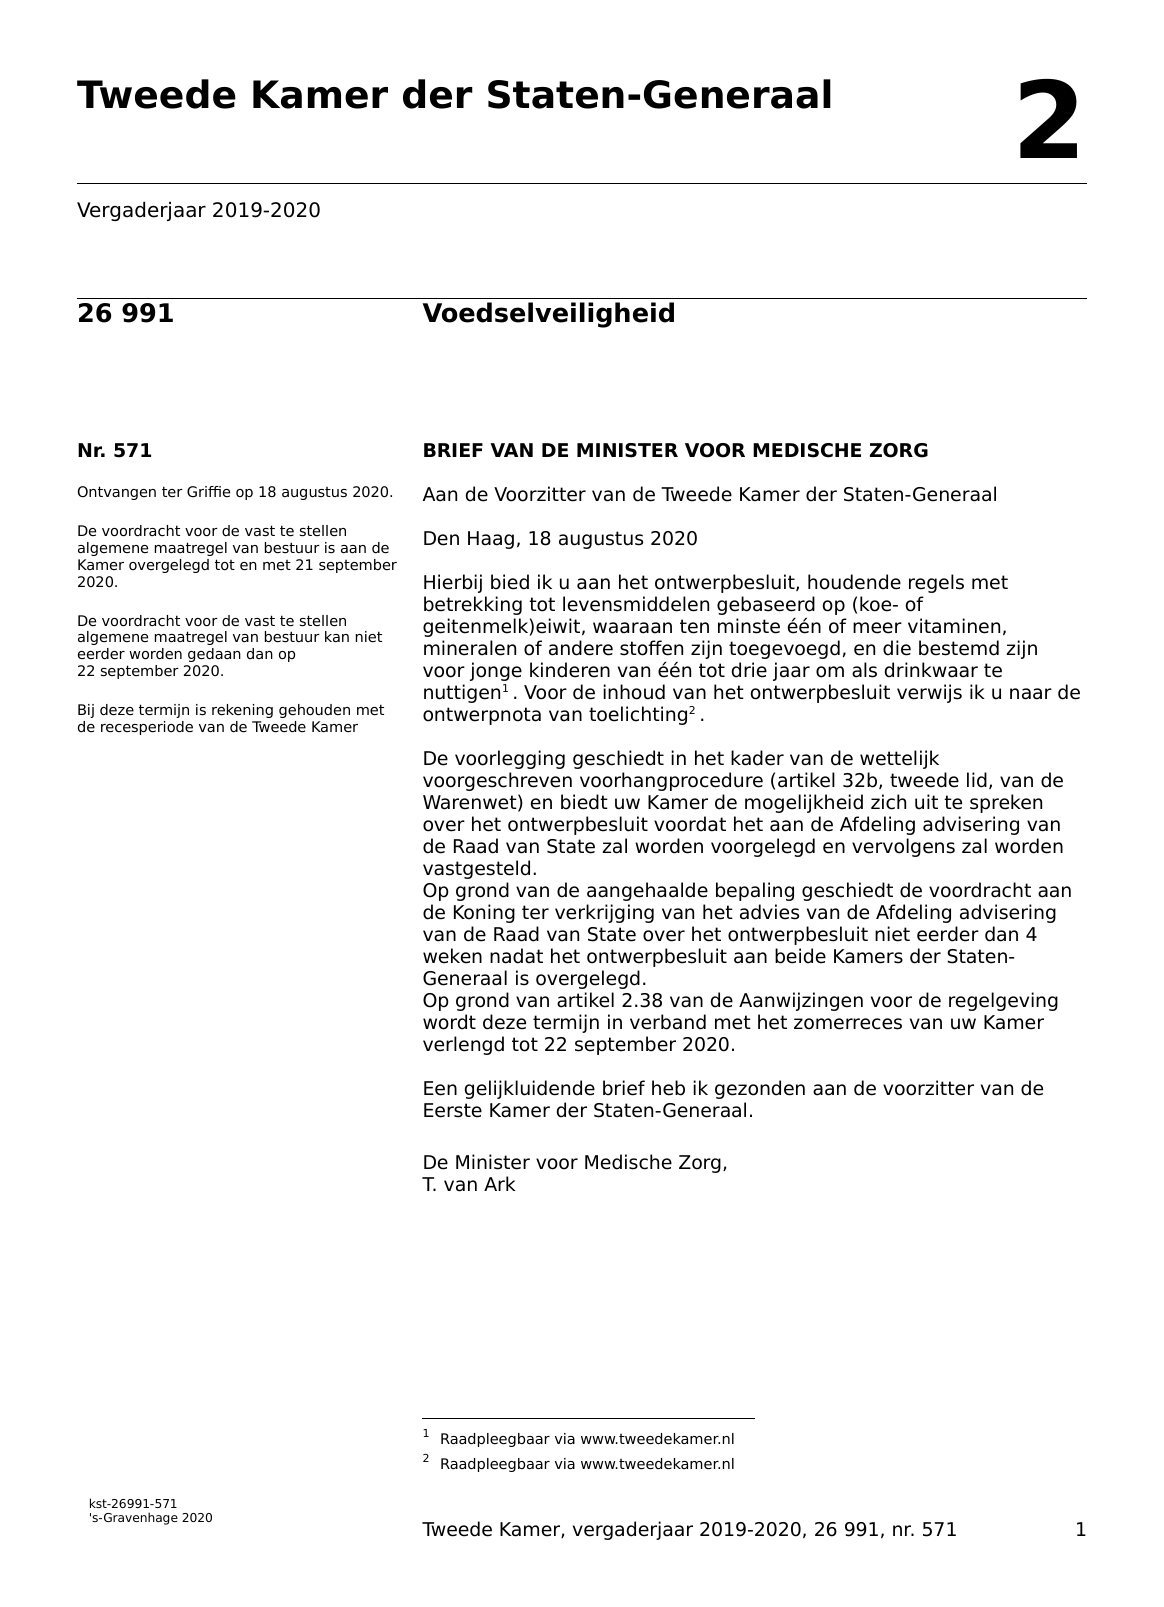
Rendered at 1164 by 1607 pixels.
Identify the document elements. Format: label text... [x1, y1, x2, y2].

text Aan de Voorzitter van de Tweede Kamer der Staten-Generaal [422, 484, 1087, 506]
text De voordracht voor de vast te stellen algemene maatregel van bestuur kan niet eerder worden gedaan dan op 22 september 2020. [77, 613, 399, 680]
text 's-Gravenhage 2020 [88, 1511, 323, 1525]
table_header 2 [886, 59, 1087, 183]
text Bij deze termijn is rekening gehouden met de recesperiode van de Tweede Kamer [77, 702, 399, 736]
text De voorlegging geschiedt in het kader van de wettelijk voorgeschreven voorhangprocedure (artikel 32b, tweede lid, van de Warenwet) en biedt uw Kamer de mogelijkheid zich uit te spreken over het ontwerpbesluit voordat het aan de Afdeling advisering van de Raad van State zal worden voorgelegd en vervolgens zal worden vastgesteld. [422, 748, 1087, 880]
text kst-26991-571 [88, 1497, 323, 1511]
text Ontvangen ter Griffie op 18 augustus 2020. [77, 484, 399, 501]
text Raadpleegbaar via www.tweedekamer.nl [422, 1427, 1087, 1449]
text Den Haag, 18 augustus 2020 [422, 528, 1087, 550]
text [77, 590, 399, 613]
text Hierbij bied ik u aan het ontwerpbesluit, houdende regels met betrekking tot levensmiddelen gebaseerd op (koe- of geitenmelk)eiwit, waaraan ten minste één of meer vitaminen, mineralen of andere stoffen zijn toegevoegd, en die bestemd zijn voor jonge kinderen van één tot drie jaar om als drinkwaar te nuttigen. Voor de inhoud van het ontwerpbesluit verwijs ik u naar de ontwerpnota van toelichting. [422, 572, 1087, 726]
table_header Tweede Kamer der Staten-Generaal [77, 59, 886, 183]
table_cell Vergaderjaar 2019-2020 [77, 184, 1087, 298]
text De voordracht voor de vast te stellen algemene maatregel van bestuur is aan de Kamer overgelegd tot en met 21 september 2020. [77, 523, 399, 590]
text [77, 680, 399, 702]
text Op grond van artikel 2.38 van de Aanwijzingen voor de regelgeving wordt deze termijn in verband met het zomerreces van uw Kamer verlengd tot 22 september 2020. [422, 990, 1087, 1056]
text Raadpleegbaar via www.tweedekamer.nl [422, 1452, 1087, 1474]
text Een gelijkluidende brief heb ik gezonden aan de voorzitter van de Eerste Kamer der Staten-Generaal. [422, 1078, 1087, 1122]
text Op grond van de aangehaalde bepaling geschiedt de voordracht aan de Koning ter verkrijging van het advies van de Afdeling advisering van de Raad van State over het ontwerpbesluit niet eerder dan 4 weken nadat het ontwerpbesluit aan beide Kamers der Staten-Generaal is overgelegd. [422, 880, 1087, 990]
text De Minister voor Medische Zorg, T. van Ark [422, 1152, 1087, 1196]
text [77, 501, 399, 523]
subtitle Nr. 571 BRIEF VAN DE MINISTER VOOR MEDISCHE ZORG [77, 440, 1087, 462]
subtitle 26 991 Voedselveiligheid [77, 299, 1087, 329]
